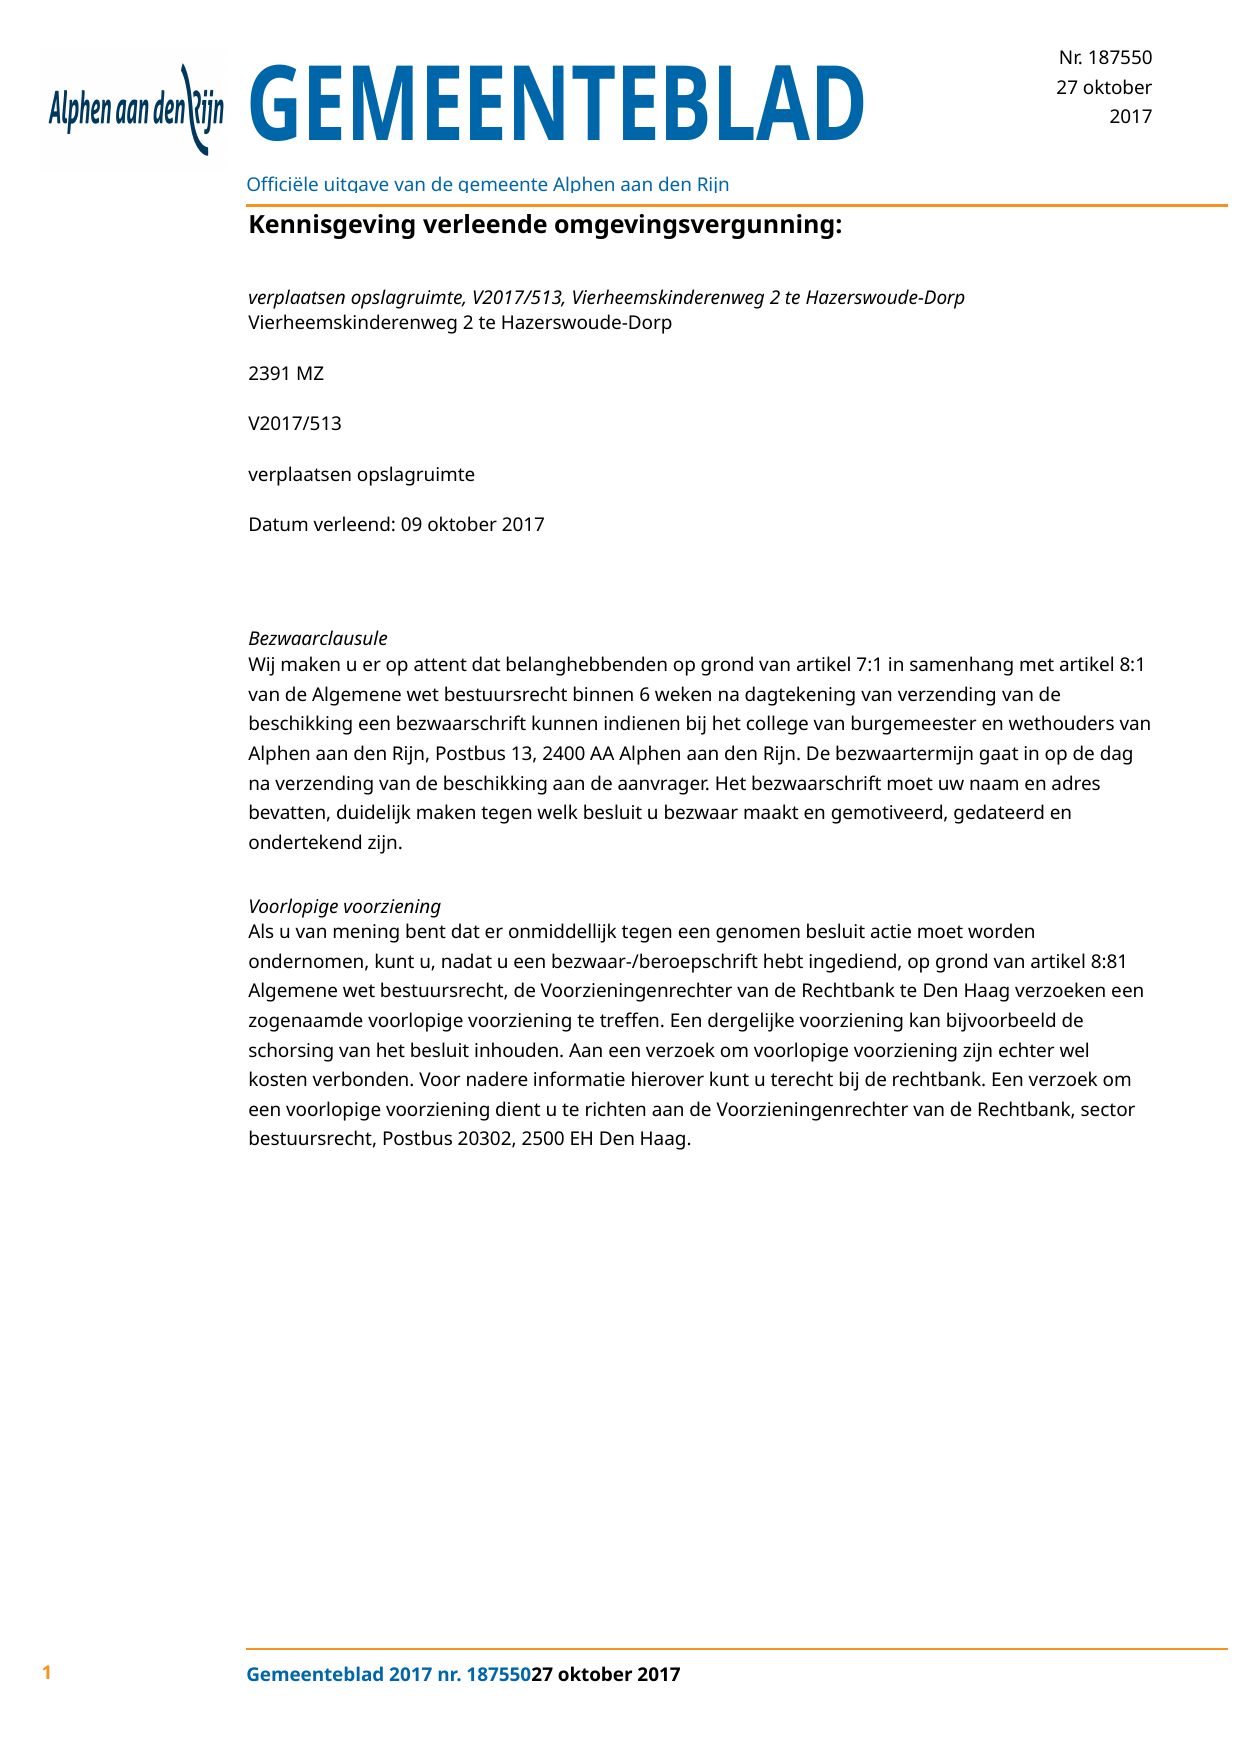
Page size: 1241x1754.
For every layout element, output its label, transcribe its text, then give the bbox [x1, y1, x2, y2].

text Kennisgeving verleende omgevingsvergunning: [248, 207, 1152, 241]
text Bezwaarclausule [248, 626, 1152, 651]
picture [41, 47, 231, 172]
text Datum verleend: 09 oktober 2017 [248, 511, 1152, 537]
text 2391 MZ [248, 360, 1152, 386]
text Voorlopige voorziening [248, 893, 1152, 918]
text verplaatsen opslagruimte, V2017/513, Vierheemskinderenweg 2 te Hazerswoude-Dorp [248, 284, 1152, 309]
text Wij maken u er op attent dat belanghebbenden op grond van artikel 7:1 in samenhang met artikel 8:1 van de Algemene wet bestuursrecht binnen 6 weken na dagtekening van verzending van de beschikking een bezwaarschrift kunnen indienen bij het college van burgemeester en wethouders van Alphen aan den Rijn, Postbus 13, 2400 AA Alphen aan den Rijn. De bezwaartermijn gaat in op de dag na verzending van de beschikking aan de aanvrager. Het bezwaarschrift moet uw naam en adres bevatten, duidelijk maken tegen welk besluit u bezwaar maakt en gemotiveerd, gedateerd en ondertekend zijn. [248, 651, 1152, 854]
text V2017/513 [248, 410, 1152, 436]
text Vierheemskinderenweg 2 te Hazerswoude-Dorp [248, 309, 1152, 335]
text verplaatsen opslagruimte [248, 461, 1152, 487]
text Als u van mening bent dat er onmiddellijk tegen een genomen besluit actie moet worden ondernomen, kunt u, nadat u een bezwaar-/beroepschrift hebt ingediend, op grond van artikel 8:81 Algemene wet bestuursrecht, de Voorzieningenrechter van de Rechtbank te Den Haag verzoeken een zogenaamde voorlopige voorziening te treffen. Een dergelijke voorziening kan bijvoorbeeld de schorsing van het besluit inhouden. Aan een verzoek om voorlopige voorziening zijn echter wel kosten verbonden. Voor nadere informatie hierover kunt u terecht bij de rechtbank. Een verzoek om een voorlopige voorziening dient u te richten aan de Voorzieningenrechter van de Rechtbank, sector bestuursrecht, Postbus 20302, 2500 EH Den Haag. [248, 918, 1152, 1151]
